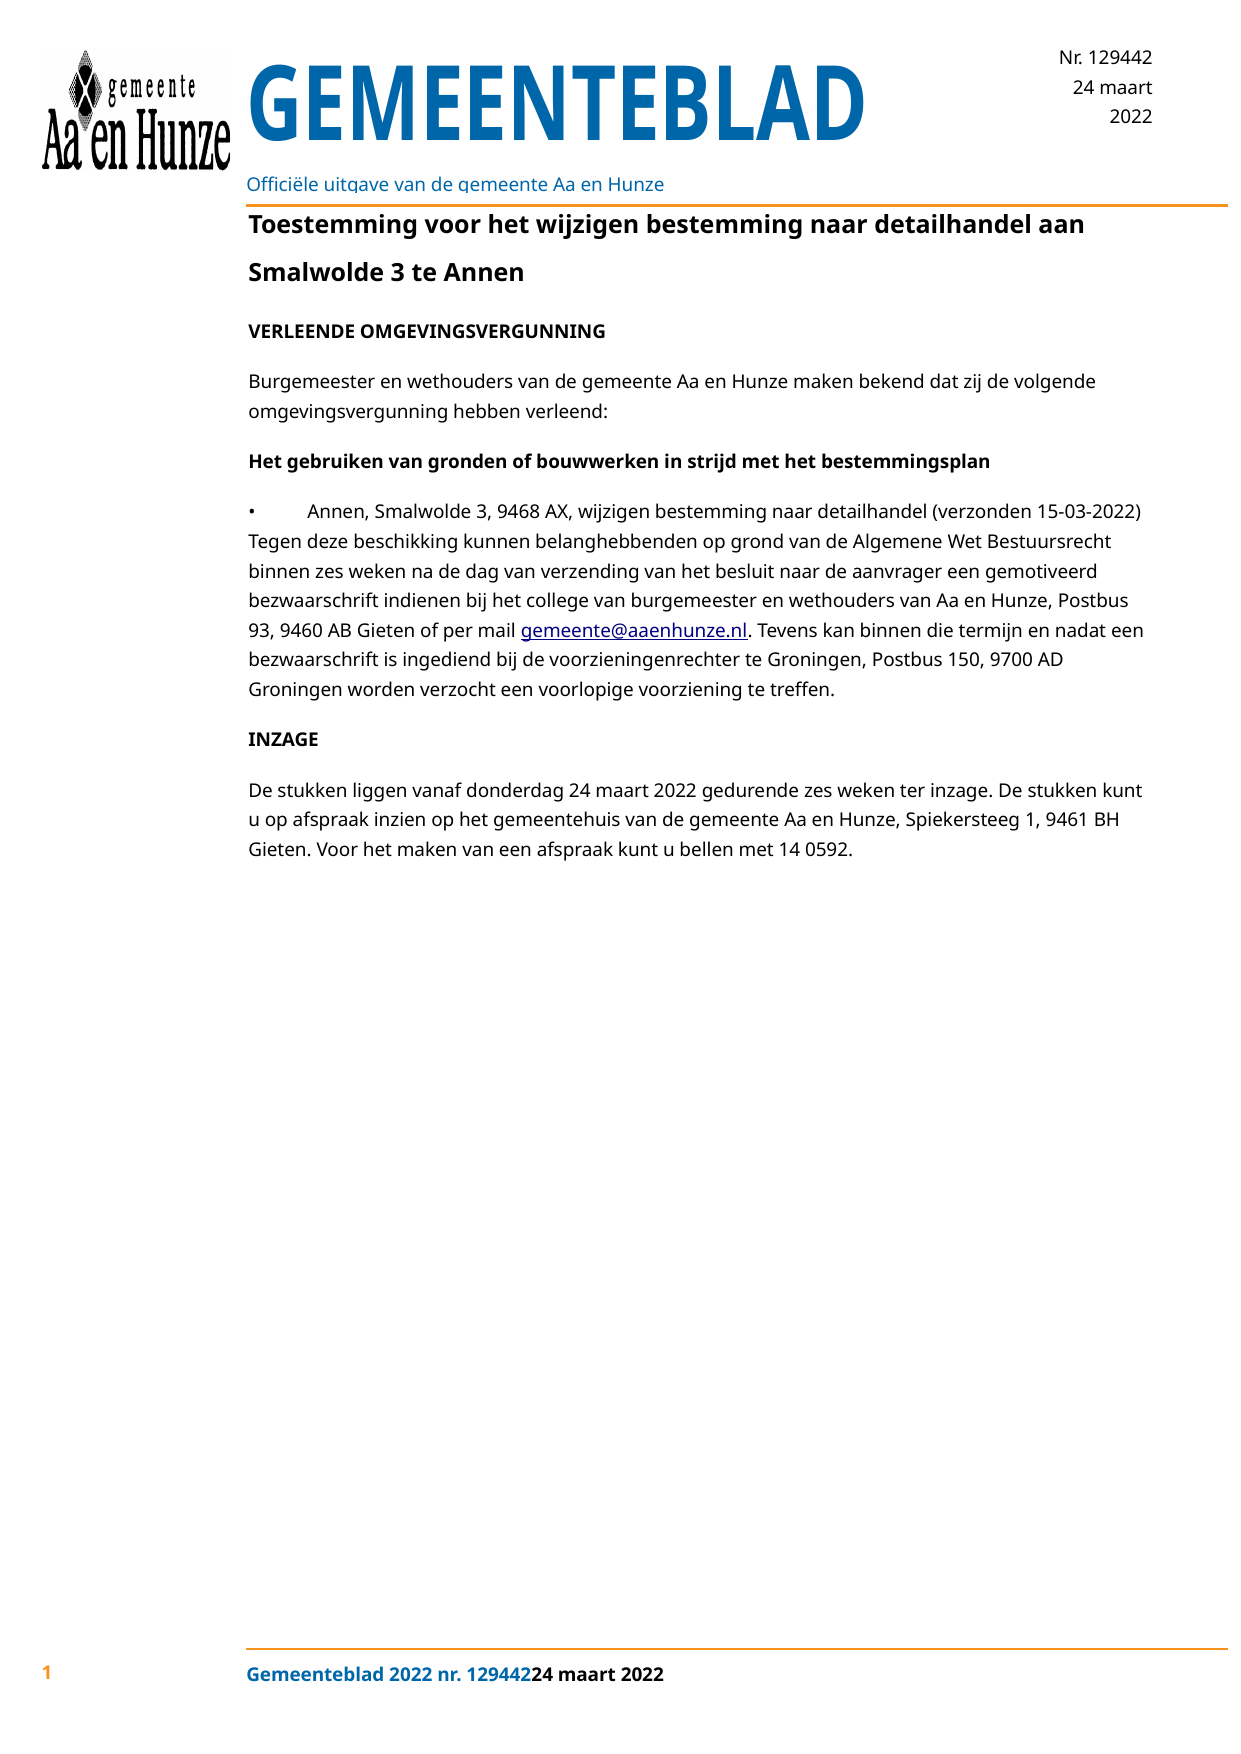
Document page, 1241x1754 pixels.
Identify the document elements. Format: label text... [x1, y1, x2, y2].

picture [41, 47, 231, 172]
text Tegen deze beschikking kunnen belanghebbenden op grond van de Algemene Wet Bestuursrecht binnen zes weken na de dag van verzending van het besluit naar de aanvrager een gemotiveerd bezwaarschrift indienen bij het college van burgemeester en wethouders van Aa en Hunze, Postbus 93, 9460 AB Gieten of per mail gemeente@aaenhunze.nl. Tevens kan binnen die termijn en nadat een bezwaarschrift is ingediend bij de voorzieningenrechter te Groningen, Postbus 150, 9700 AD Groningen worden verzocht een voorlopige voorziening te treffen. [248, 528, 1152, 702]
text VERLEENDE OMGEVINGSVERGUNNING [248, 318, 1152, 344]
text De stukken liggen vanaf donderdag 24 maart 2022 gedurende zes weken ter inzage. De stukken kunt u op afspraak inzien op het gemeentehuis van de gemeente Aa en Hunze, Spiekersteeg 1, 9461 BH Gieten. Voor het maken van een afspraak kunt u bellen met 14 0592. [248, 777, 1152, 862]
text Burgemeester en wethouders van de gemeente Aa en Hunze maken bekend dat zij de volgende omgevingsvergunning hebben verleend: [248, 368, 1152, 424]
text Toestemming voor het wijzigen bestemming naar detailhandel aan Smalwolde 3 te Annen [248, 207, 1152, 288]
text INZAGE [248, 727, 1152, 752]
text Het gebruiken van gronden of bouwwerken in strijd met het bestemmingsplan [248, 448, 1152, 474]
list Annen, Smalwolde 3, 9468 AX, wijzigen bestemming naar detailhandel (verzonden 15-03-2022) [248, 499, 1152, 524]
